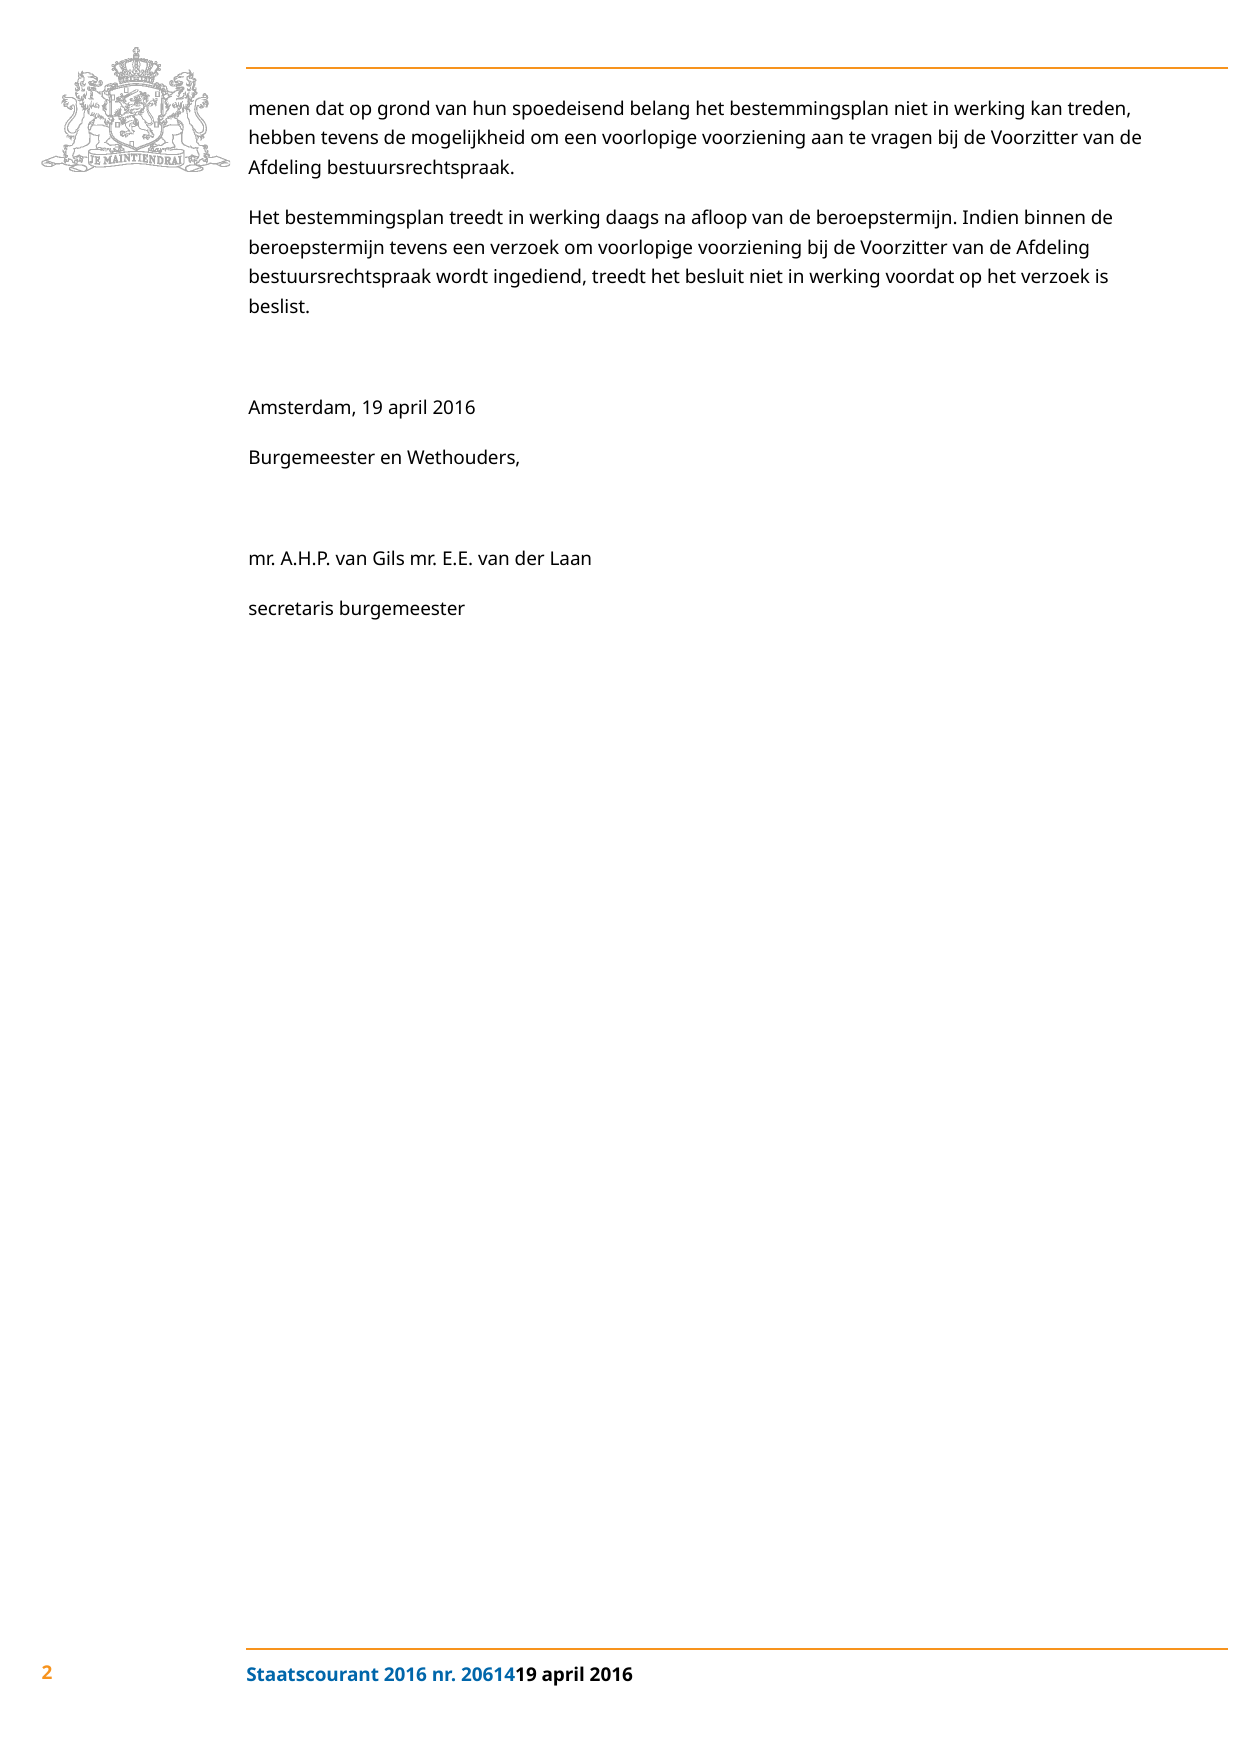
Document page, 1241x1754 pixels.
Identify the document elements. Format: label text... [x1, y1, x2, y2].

text Amsterdam, 19 april 2016 [248, 394, 1152, 420]
text mr. A.H.P. van Gils mr. E.E. van der Laan [248, 545, 1152, 571]
text Burgemeester en Wethouders, [248, 444, 1152, 470]
text secretaris burgemeester [248, 596, 1152, 621]
text menen dat op grond van hun spoedeisend belang het bestemmingsplan niet in werking kan treden, hebben tevens de mogelijkheid om een voorlopige voorziening aan te vragen bij de Voorzitter van de Afdeling bestuursrechtspraak. [248, 95, 1152, 180]
picture [41, 47, 231, 172]
text Het bestemmingsplan treedt in werking daags na afloop van de beroepstermijn. Indien binnen de beroepstermijn tevens een verzoek om voorlopige voorziening bij de Voorzitter van de Afdeling bestuursrechtspraak wordt ingediend, treedt het besluit niet in werking voordat op het verzoek is beslist. [248, 204, 1152, 319]
